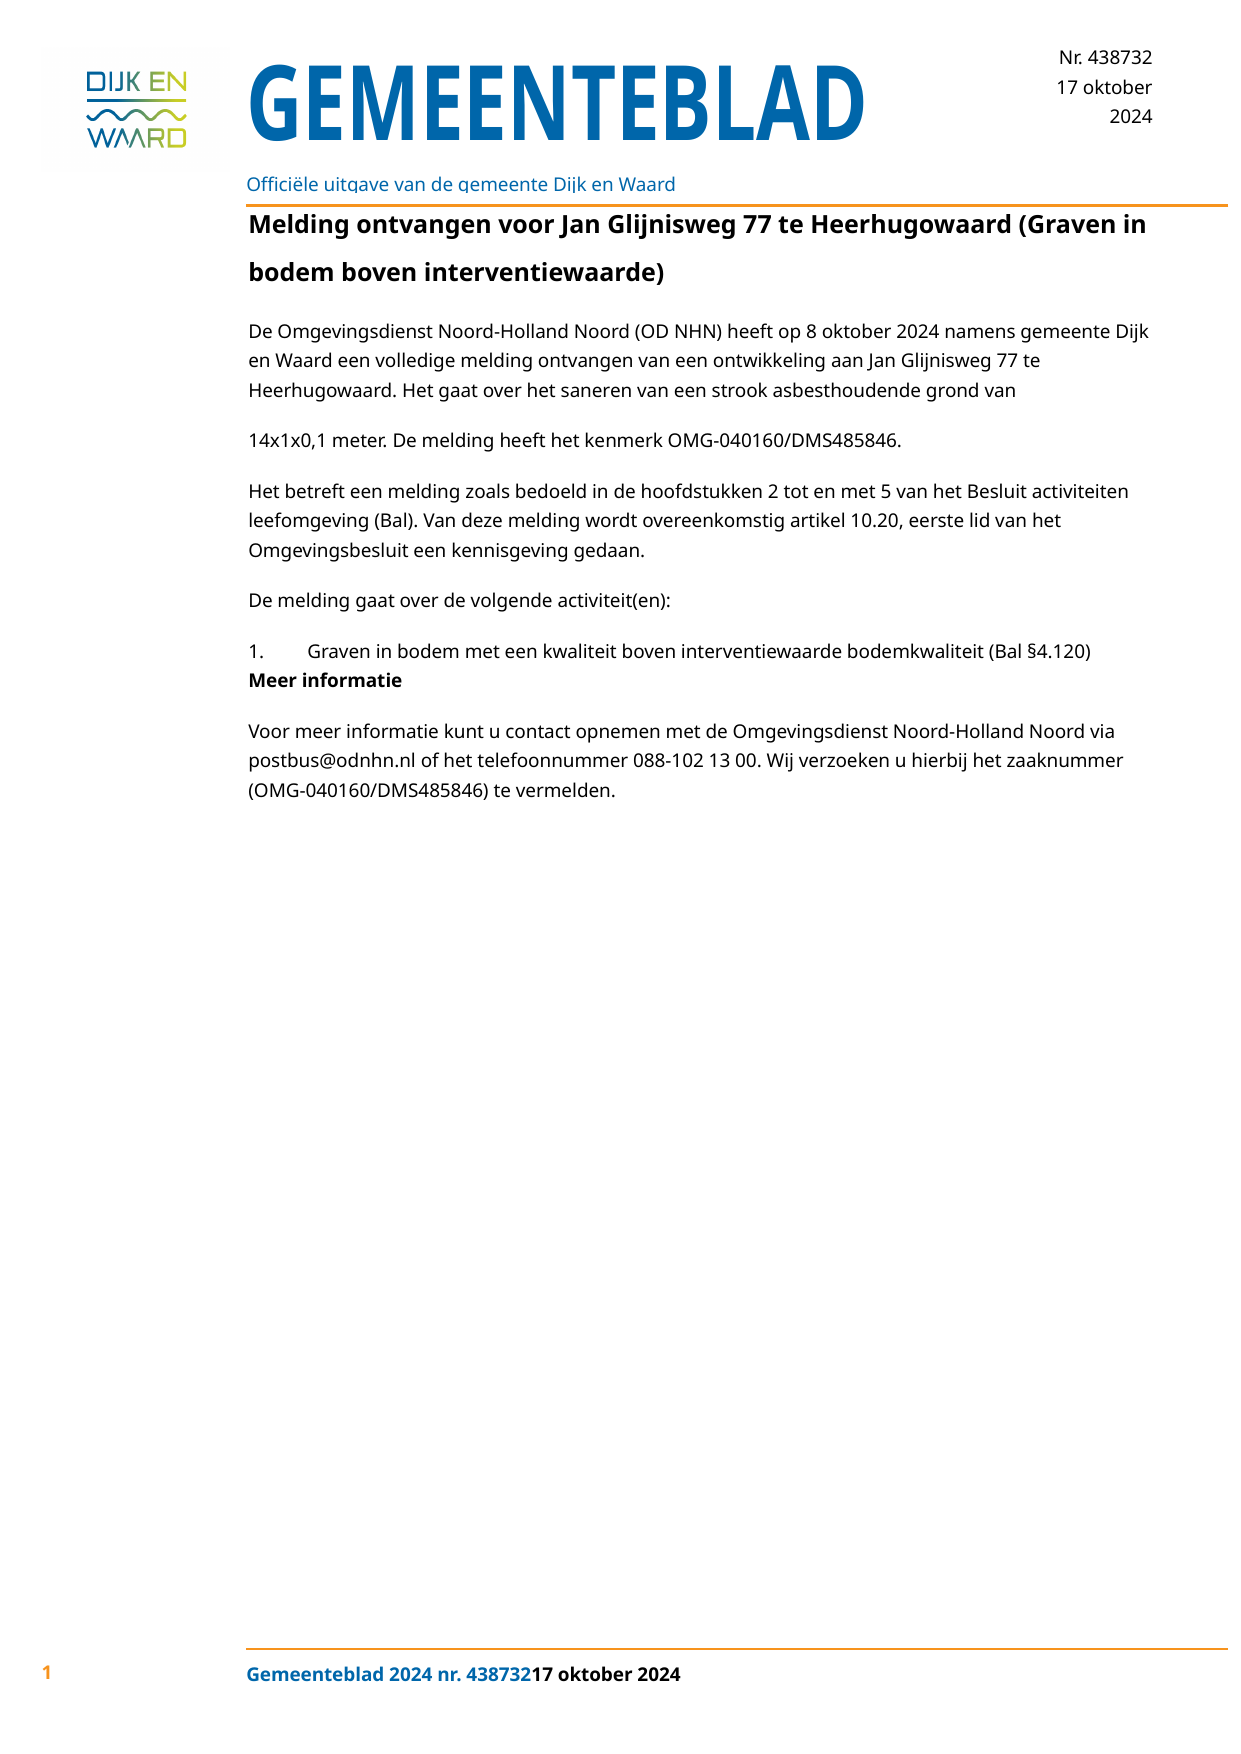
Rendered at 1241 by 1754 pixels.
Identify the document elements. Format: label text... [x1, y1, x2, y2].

picture [41, 47, 231, 172]
text Voor meer informatie kunt u contact opnemen met de Omgevingsdienst Noord-Holland Noord via postbus@odnhn.nl of het telefoonnummer 088-102 13 00. Wij verzoeken u hierbij het zaaknummer (OMG-040160/DMS485846) te vermelden. [248, 718, 1152, 803]
text Meer informatie [248, 667, 1152, 693]
text Het betreft een melding zoals bedoeld in de hoofdstukken 2 tot en met 5 van het Besluit activiteiten leefomgeving (Bal). Van deze melding wordt overeenkomstig artikel 10.20, eerste lid van het Omgevingsbesluit een kennisgeving gedaan. [248, 478, 1152, 563]
text Melding ontvangen voor Jan Glijnisweg 77 te Heerhugowaard (Graven in bodem boven interventiewaarde) [248, 207, 1152, 288]
text 14x1x0,1 meter. De melding heeft het kenmerk OMG-040160/DMS485846. [248, 427, 1152, 453]
text De Omgevingsdienst Noord-Holland Noord (OD NHN) heeft op 8 oktober 2024 namens gemeente Dijk en Waard een volledige melding ontvangen van een ontwikkeling aan Jan Glijnisweg 77 te Heerhugowaard. Het gaat over het saneren van een strook asbesthoudende grond van [248, 318, 1152, 403]
list Graven in bodem met een kwaliteit boven interventiewaarde bodemkwaliteit (Bal §4.120) [248, 638, 1152, 664]
text De melding gaat over de volgende activiteit(en): [248, 587, 1152, 613]
